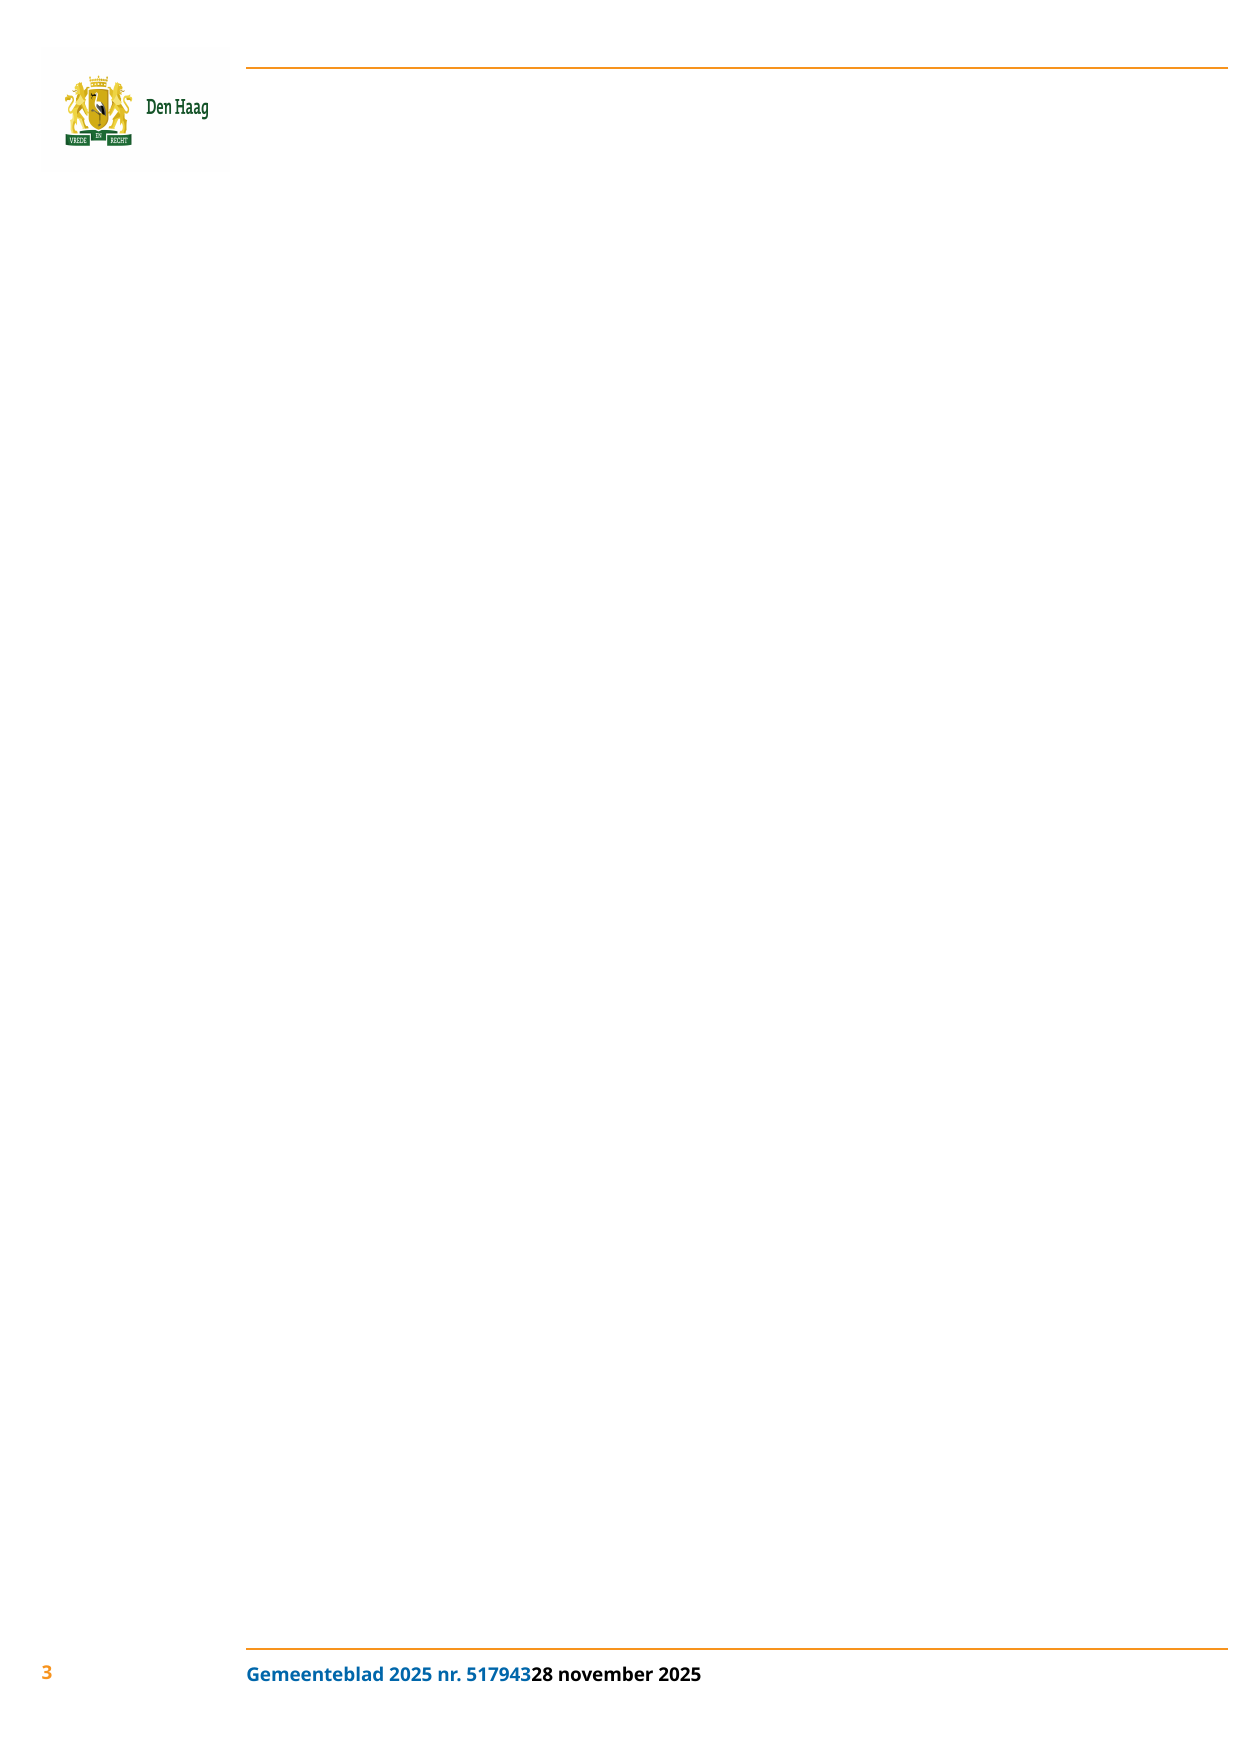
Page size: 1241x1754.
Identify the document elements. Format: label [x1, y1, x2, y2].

picture [41, 47, 231, 172]
